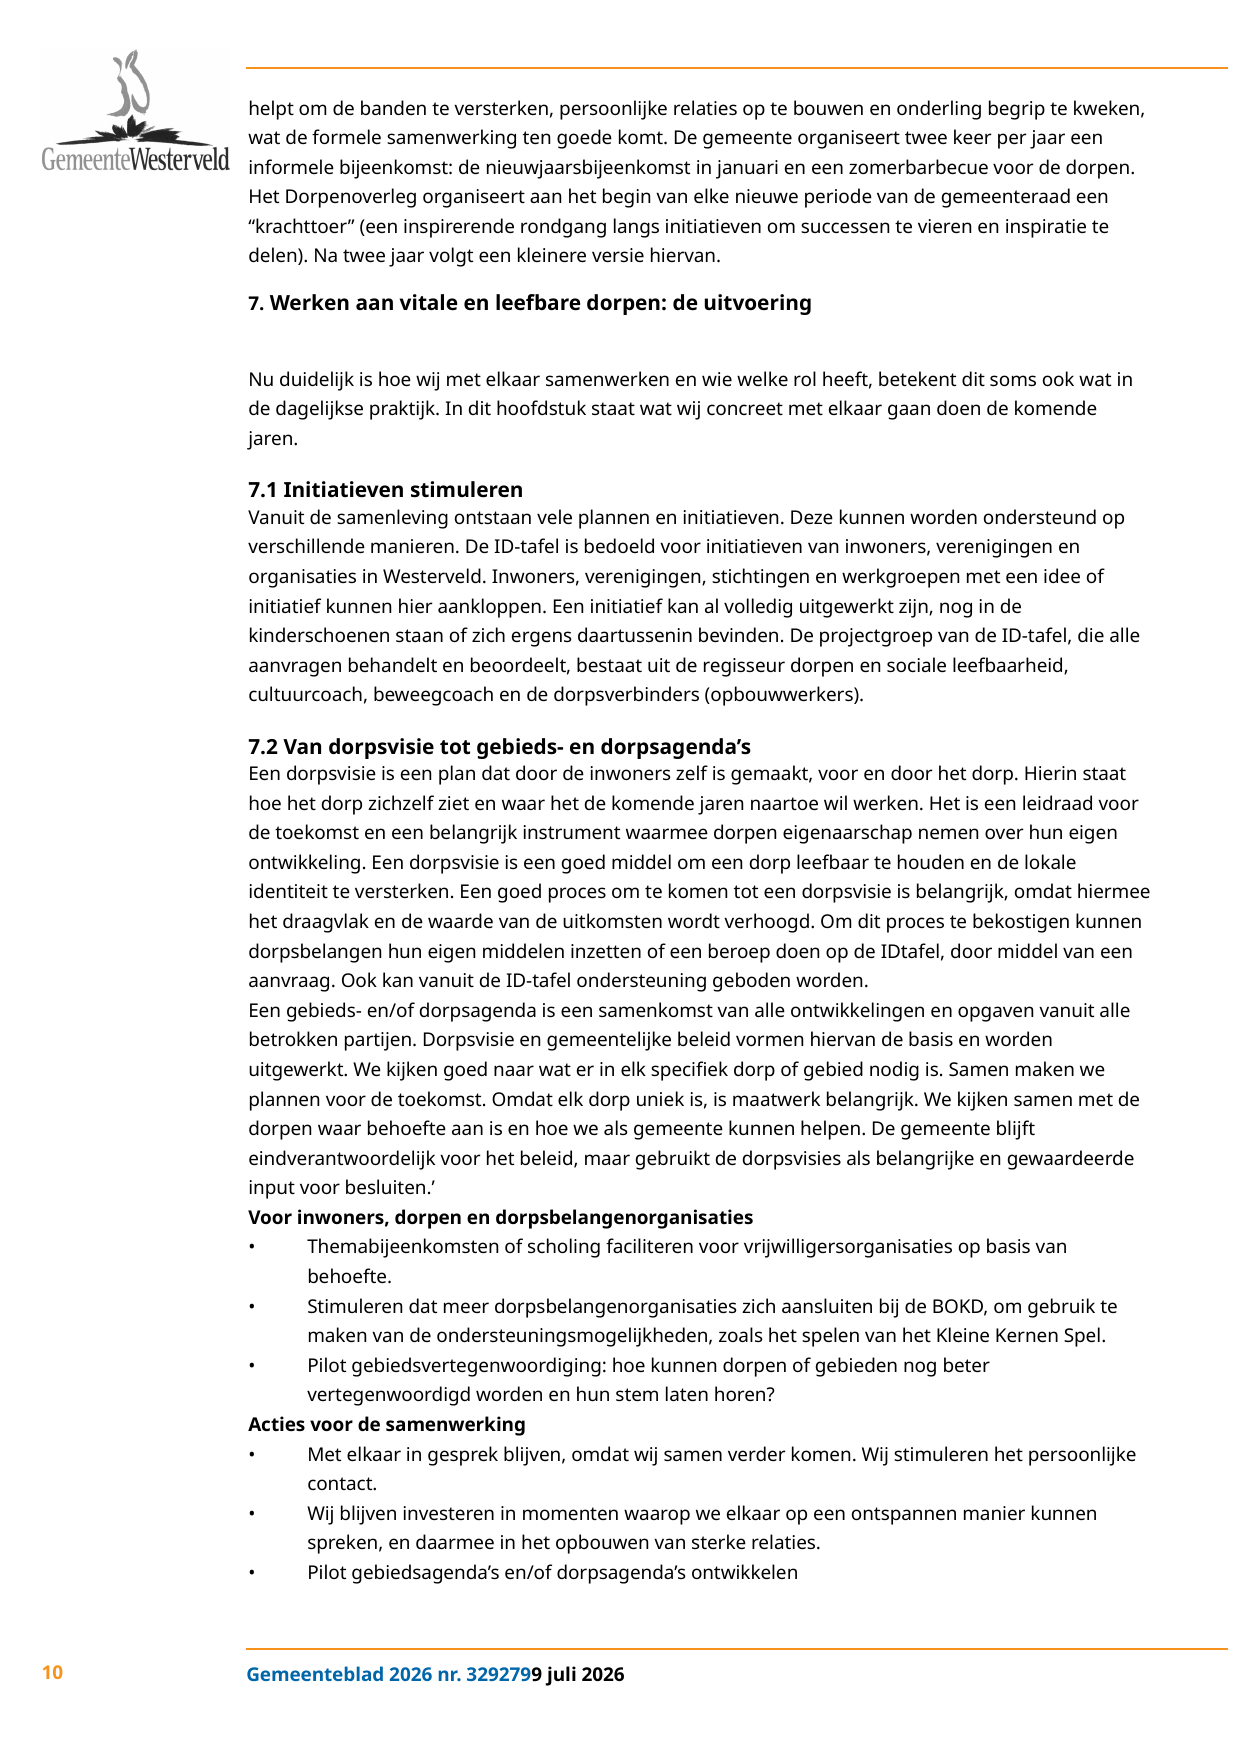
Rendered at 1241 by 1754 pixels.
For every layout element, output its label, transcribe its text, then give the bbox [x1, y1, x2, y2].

list Pilot gebiedsvertegenwoordiging: hoe kunnen dorpen of gebieden nog beter vertegenwoordigd worden en hun stem laten horen? [248, 1352, 1152, 1407]
text Een gebieds- en/of dorpsagenda is een samenkomst van alle ontwikkelingen en opgaven vanuit alle betrokken partijen. Dorpsvisie en gemeentelijke beleid vormen hiervan de basis en worden uitgewerkt. We kijken goed naar wat er in elk specifiek dorp of gebied nodig is. Samen maken we plannen voor de toekomst. Omdat elk dorp uniek is, is maatwerk belangrijk. We kijken samen met de dorpen waar behoefte aan is en hoe we als gemeente kunnen helpen. De gemeente blijft eindverantwoordelijk voor het beleid, maar gebruikt de dorpsvisies als belangrijke en gewaardeerde input voor besluiten.’ [248, 997, 1152, 1200]
text helpt om de banden te versterken, persoonlijke relaties op te bouwen en onderling begrip te kweken, wat de formele samenwerking ten goede komt. De gemeente organiseert twee keer per jaar een informele bijeenkomst: de nieuwjaarsbijeenkomst in januari en een zomerbarbecue voor de dorpen. Het Dorpenoverleg organiseert aan het begin van elke nieuwe periode van de gemeenteraad een “krachttoer” (een inspirerende rondgang langs initiatieven om successen te vieren en inspiratie te delen). Na twee jaar volgt een kleinere versie hiervan. [248, 95, 1152, 268]
list Wij blijven investeren in momenten waarop we elkaar op een ontspannen manier kunnen spreken, en daarmee in het opbouwen van sterke relaties. [248, 1500, 1152, 1555]
text 7.2 Van dorpsvisie tot gebieds- en dorpsagenda’s [248, 732, 1152, 760]
picture [41, 47, 231, 172]
text Vanuit de samenleving ontstaan vele plannen en initiatieven. Deze kunnen worden ondersteund op verschillende manieren. De ID-tafel is bedoeld voor initiatieven van inwoners, verenigingen en organisaties in Westerveld. Inwoners, verenigingen, stichtingen en werkgroepen met een idee of initiatief kunnen hier aankloppen. Een initiatief kan al volledig uitgewerkt zijn, nog in de kinderschoenen staan of zich ergens daartussenin bevinden. De projectgroep van de ID-tafel, die alle aanvragen behandelt en beoordeelt, bestaat uit de regisseur dorpen en sociale leefbaarheid, cultuurcoach, beweegcoach en de dorpsverbinders (opbouwwerkers). [248, 504, 1152, 707]
text Acties voor de samenwerking [248, 1411, 1152, 1437]
text 7. Werken aan vitale en leefbare dorpen: de uitvoering [248, 288, 1152, 317]
text 7.1 Initiatieven stimuleren [248, 476, 1152, 504]
text Voor inwoners, dorpen en dorpsbelangenorganisaties [248, 1204, 1152, 1230]
text Nu duidelijk is hoe wij met elkaar samenwerken en wie welke rol heeft, betekent dit soms ook wat in de dagelijkse praktijk. In dit hoofdstuk staat wat wij concreet met elkaar gaan doen de komende jaren. [248, 366, 1152, 451]
list Stimuleren dat meer dorpsbelangenorganisaties zich aansluiten bij de BOKD, om gebruik te maken van de ondersteuningsmogelijkheden, zoals het spelen van het Kleine Kernen Spel. [248, 1293, 1152, 1348]
list Themabijeenkomsten of scholing faciliteren voor vrijwilligersorganisaties op basis van behoefte. [248, 1234, 1152, 1289]
list Met elkaar in gesprek blijven, omdat wij samen verder komen. Wij stimuleren het persoonlijke contact. [248, 1441, 1152, 1496]
list Pilot gebiedsagenda’s en/of dorpsagenda’s ontwikkelen [248, 1559, 1152, 1585]
text Een dorpsvisie is een plan dat door de inwoners zelf is gemaakt, voor en door het dorp. Hierin staat hoe het dorp zichzelf ziet en waar het de komende jaren naartoe wil werken. Het is een leidraad voor de toekomst en een belangrijk instrument waarmee dorpen eigenaarschap nemen over hun eigen ontwikkeling. Een dorpsvisie is een goed middel om een dorp leefbaar te houden en de lokale identiteit te versterken. Een goed proces om te komen tot een dorpsvisie is belangrijk, omdat hiermee het draagvlak en de waarde van de uitkomsten wordt verhoogd. Om dit proces te bekostigen kunnen dorpsbelangen hun eigen middelen inzetten of een beroep doen op de IDtafel, door middel van een aanvraag. Ook kan vanuit de ID-tafel ondersteuning geboden worden. [248, 760, 1152, 993]
